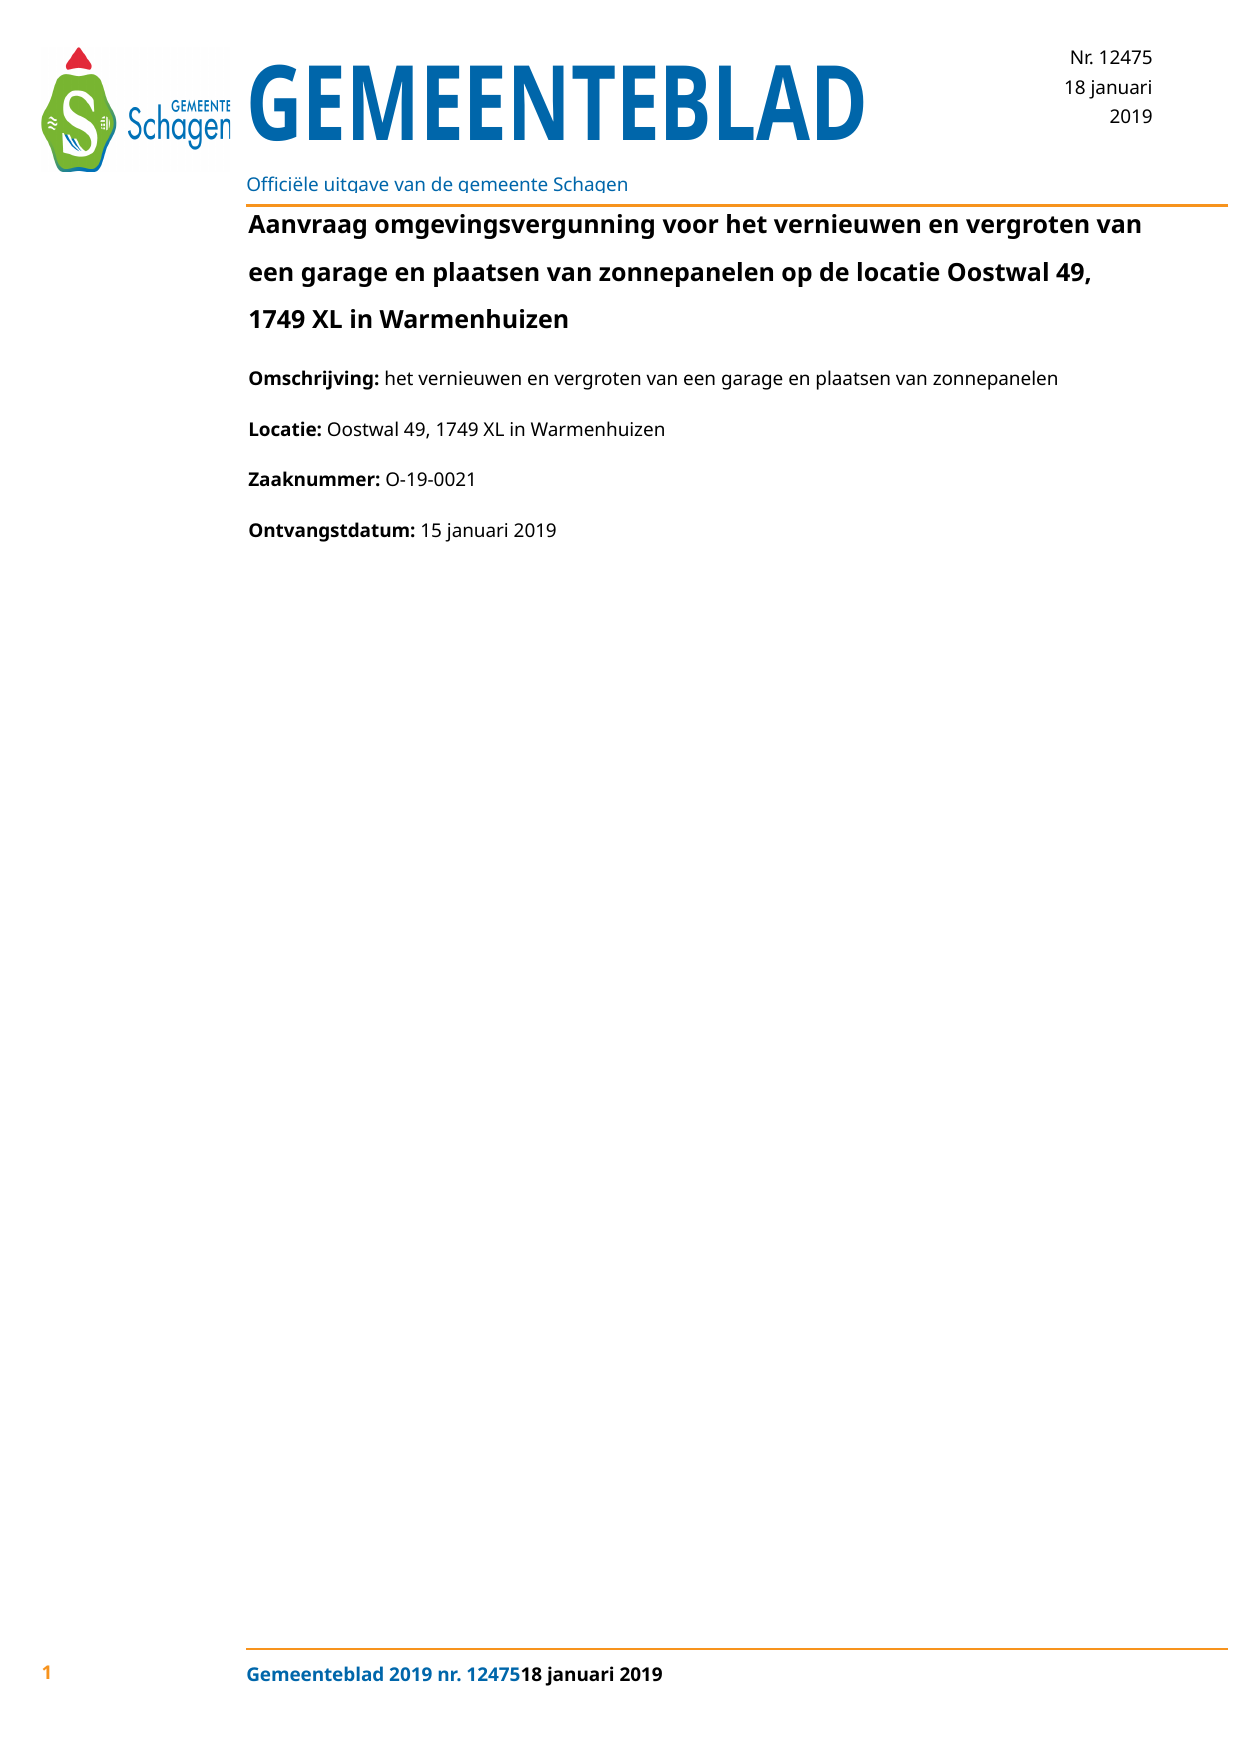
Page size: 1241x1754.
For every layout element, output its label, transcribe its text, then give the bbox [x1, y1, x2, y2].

text Zaaknummer: O-19-0021 [248, 466, 1152, 492]
text Locatie: Oostwal 49, 1749 XL in Warmenhuizen [248, 416, 1152, 442]
text Aanvraag omgevingsvergunning voor het vernieuwen en vergroten van een garage en plaatsen van zonnepanelen op de locatie Oostwal 49, 1749 XL in Warmenhuizen [248, 207, 1152, 336]
picture [41, 47, 231, 172]
text Omschrijving: het vernieuwen en vergroten van een garage en plaatsen van zonnepanelen [248, 366, 1152, 391]
text Ontvangstdatum: 15 januari 2019 [248, 517, 1152, 542]
